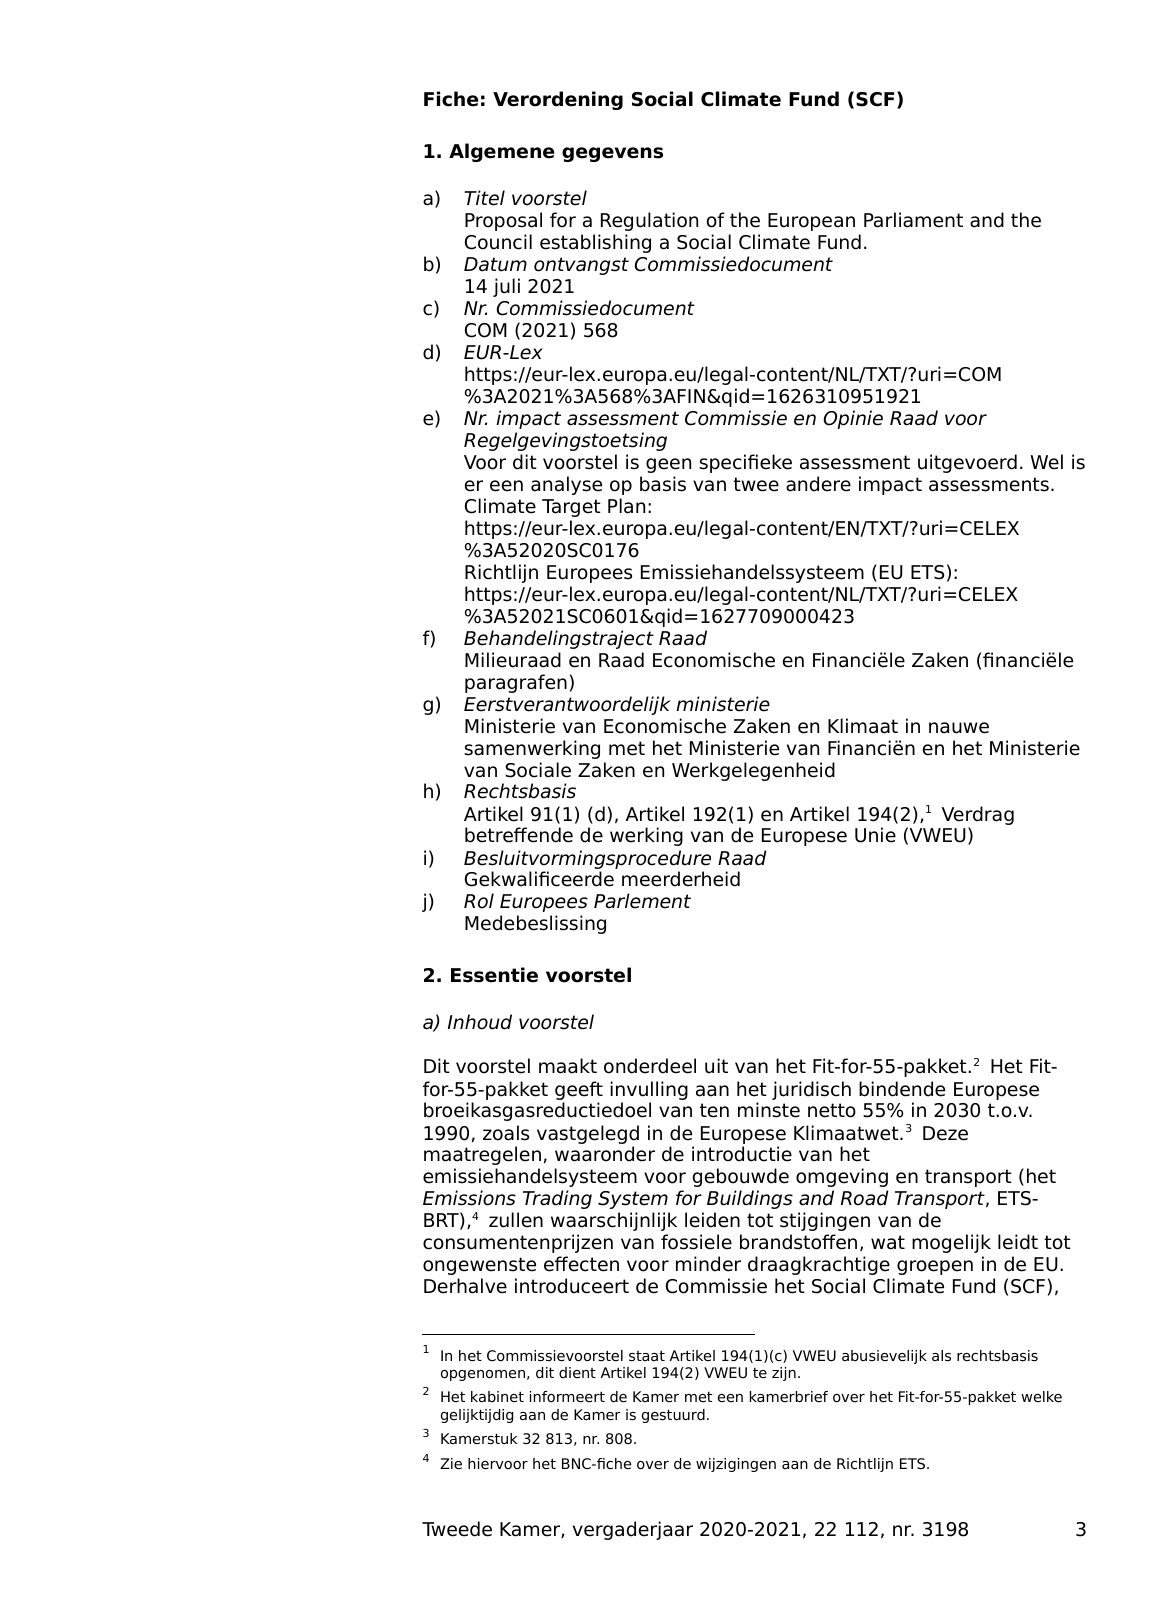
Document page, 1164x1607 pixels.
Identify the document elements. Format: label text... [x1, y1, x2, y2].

text https://eur-lex.europa.eu/legal-content/EN/TXT/?uri=CELEX%3A52020SC0176 [464, 518, 1087, 562]
text Milieuraad en Raad Economische en Financiële Zaken (financiële paragrafen) [464, 649, 1087, 693]
text Artikel 91(1) (d), Artikel 192(1) en Artikel 194(2), Verdrag betreffende de werking van de Europese Unie (VWEU) [464, 803, 1087, 847]
text e) Nr. impact assessment Commissie en Opinie Raad voor Regelgevingstoetsing [422, 408, 1087, 452]
subtitle 1. Algemene gegevens [422, 141, 1087, 163]
text Ministerie van Economische Zaken en Klimaat in nauwe samenwerking met het Ministerie van Financiën en het Ministerie van Sociale Zaken en Werkgelegenheid [464, 716, 1087, 781]
text Climate Target Plan: [464, 496, 1087, 518]
text 14 juli 2021 [464, 276, 1087, 298]
subtitle a) Inhoud voorstel [422, 1012, 1087, 1034]
subtitle Fiche: Verordening Social Climate Fund (SCF) [422, 89, 1087, 111]
text Voor dit voorstel is geen specifieke assessment uitgevoerd. Wel is er een analyse op basis van twee andere impact assessments. [464, 452, 1087, 496]
text Medebeslissing [464, 913, 1087, 935]
text Gekwalificeerde meerderheid [464, 869, 1087, 891]
text In het Commissievoorstel staat Artikel 194(1)(c) VWEU abusievelijk als rechtsbasis opgenomen, dit dient Artikel 194(2) VWEU te zijn. [422, 1343, 1087, 1382]
text Het kabinet informeert de Kamer met een kamerbrief over het Fit-for-55-pakket welke gelijktijdig aan de Kamer is gestuurd. [422, 1385, 1087, 1424]
text h) Rechtsbasis [422, 781, 1087, 803]
text d) EUR-Lex [422, 342, 1087, 364]
text https://eur-lex.europa.eu/legal-content/NL/TXT/?uri=COM%3A2021%3A568%3AFIN&qid=1626310951921 [464, 364, 1087, 408]
text Zie hiervoor het BNC-fiche over de wijzigingen aan de Richtlijn ETS. [422, 1452, 1087, 1474]
text j) Rol Europees Parlement [422, 891, 1087, 913]
text Proposal for a Regulation of the European Parliament and the Council establishing a Social Climate Fund. [464, 210, 1087, 254]
text i) Besluitvormingsprocedure Raad [422, 847, 1087, 869]
text b) Datum ontvangst Commissiedocument [422, 254, 1087, 276]
text g) Eerstverantwoordelijk ministerie [422, 693, 1087, 716]
text a) Titel voorstel [422, 188, 1087, 210]
text https://eur-lex.europa.eu/legal-content/NL/TXT/?uri=CELEX%3A52021SC0601&qid=1627709000423 [464, 584, 1087, 628]
subtitle 2. Essentie voorstel [422, 965, 1087, 987]
text c) Nr. Commissiedocument [422, 298, 1087, 320]
text Kamerstuk 32 813, nr. 808. [422, 1427, 1087, 1449]
text COM (2021) 568 [464, 320, 1087, 342]
text f) Behandelingstraject Raad [422, 628, 1087, 649]
text Richtlijn Europees Emissiehandelssysteem (EU ETS): [464, 562, 1087, 584]
text Dit voorstel maakt onderdeel uit van het Fit-for-55-pakket. Het Fit-for-55-pakket geeft invulling aan het juridisch bindende Europese broeikasgasreductiedoel van ten minste netto 55% in 2030 t.o.v. 1990, zoals vastgelegd in de Europese Klimaatwet. Deze maatregelen, waaronder de introductie van het emissiehandelsysteem voor gebouwde omgeving en transport (het Emissions Trading System for Buildings and Road Transport, ETS-BRT), zullen waarschijnlijk leiden tot stijgingen van de consumentenprijzen van fossiele brandstoffen, wat mogelijk leidt tot ongewenste effecten voor minder draagkrachtige groepen in de EU. Derhalve introduceert de Commissie het Social Climate Fund (SCF), [422, 1056, 1087, 1298]
